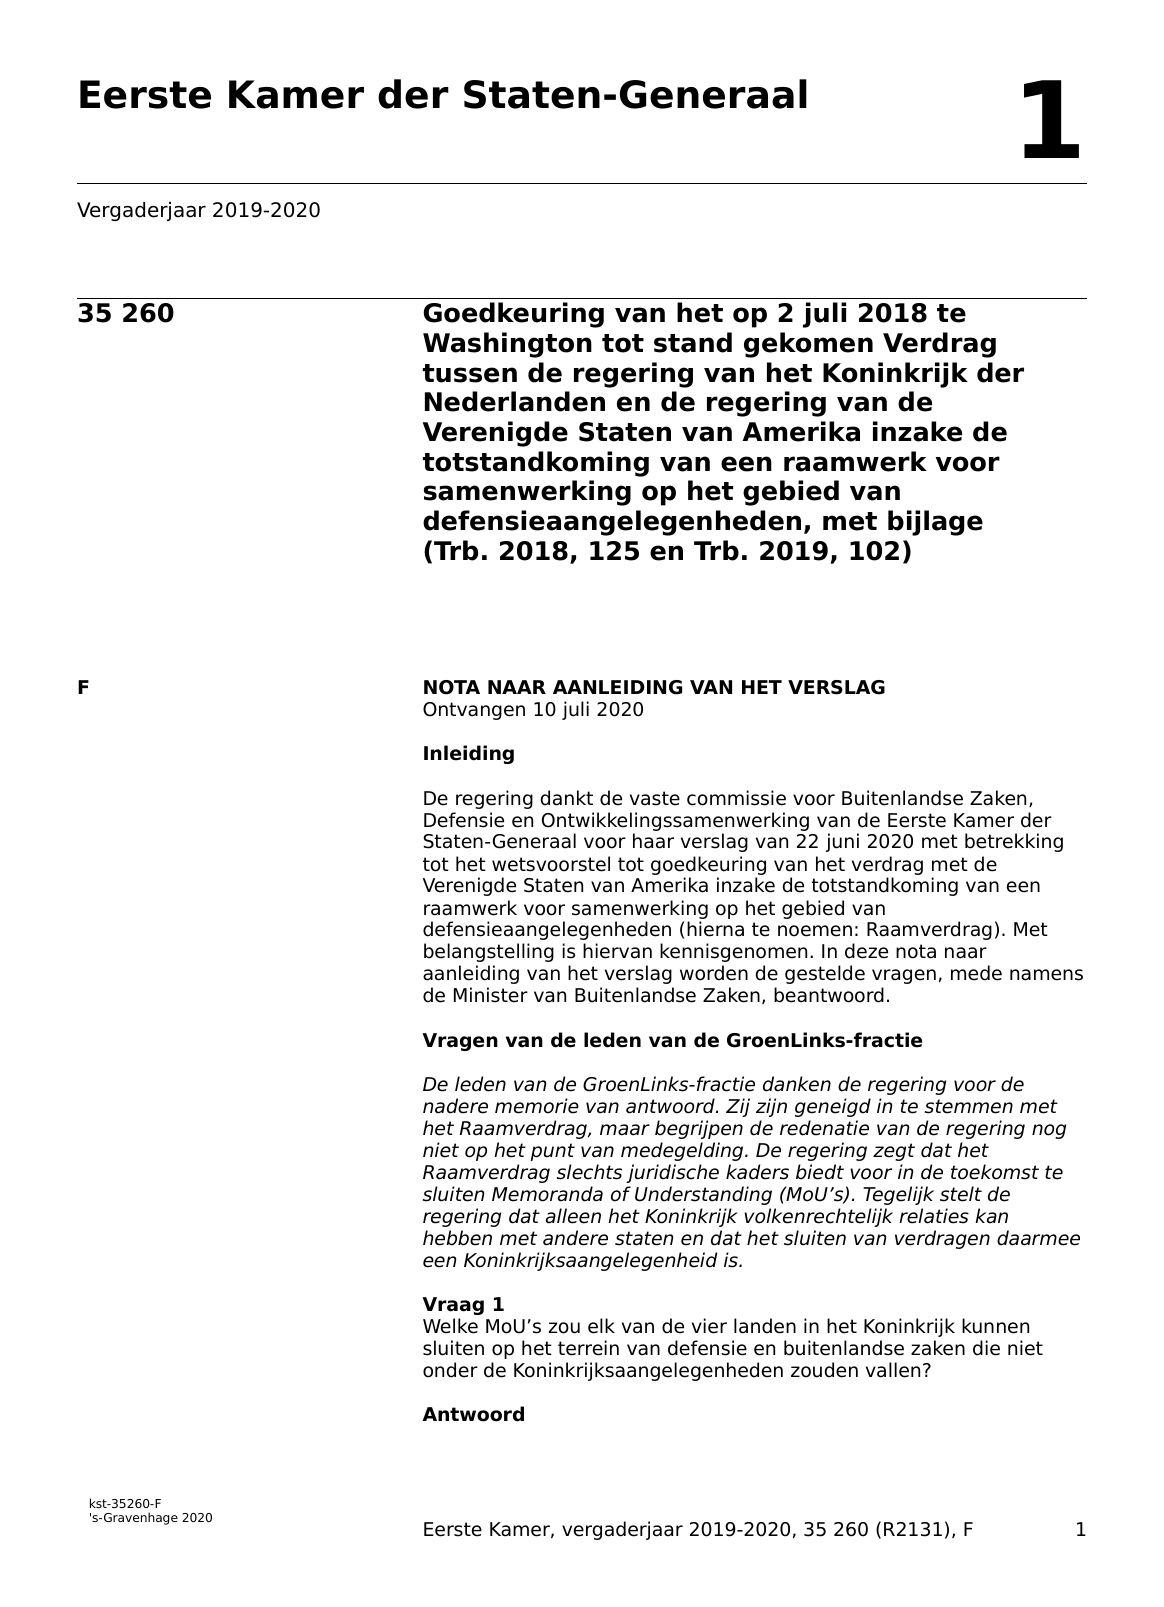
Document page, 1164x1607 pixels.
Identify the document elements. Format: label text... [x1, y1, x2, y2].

text 's-Gravenhage 2020 [88, 1511, 323, 1525]
text De leden van de GroenLinks-fractie danken de regering voor de nadere memorie van antwoord. Zij zijn geneigd in te stemmen met het Raamverdrag, maar begrijpen de redenatie van de regering nog niet op het punt van medegelding. De regering zegt dat het Raamverdrag slechts juridische kaders biedt voor in de toekomst te sluiten Memoranda of Understanding (MoU’s). Tegelijk stelt de regering dat alleen het Koninkrijk volkenrechtelijk relaties kan hebben met andere staten en dat het sluiten van verdragen daarmee een Koninkrijksaangelegenheid is. [422, 1074, 1087, 1271]
subtitle Inleiding [422, 743, 1087, 765]
text Antwoord [422, 1404, 1087, 1426]
text kst-35260-F [88, 1497, 323, 1511]
table_header 1 [886, 59, 1087, 183]
subtitle 35 260 Goedkeuring van het op 2 juli 2018 te Washington tot stand gekomen Verdrag tussen de regering van het Koninkrijk der Nederlanden en de regering van de Verenigde Staten van Amerika inzake de totstandkoming van een raamwerk voor samenwerking op het gebied van defensieaangelegenheden, met bijlage (Trb. 2018, 125 en Trb. 2019, 102) [77, 299, 1087, 566]
text Ontvangen 10 juli 2020 [422, 699, 1087, 721]
text De regering dankt de vaste commissie voor Buitenlandse Zaken, Defensie en Ontwikkelingssamenwerking van de Eerste Kamer der Staten-Generaal voor haar verslag van 22 juni 2020 met betrekking tot het wetsvoorstel tot goedkeuring van het verdrag met de Verenigde Staten van Amerika inzake de totstandkoming van een raamwerk voor samenwerking op het gebied van defensieaangelegenheden (hierna te noemen: Raamverdrag). Met belangstelling is hiervan kennisgenomen. In deze nota naar aanleiding van het verslag worden de gestelde vragen, mede namens de Minister van Buitenlandse Zaken, beantwoord. [422, 787, 1087, 1007]
table_header Eerste Kamer der Staten-Generaal [77, 59, 886, 183]
subtitle F NOTA NAAR AANLEIDING VAN HET VERSLAG [77, 677, 1087, 699]
table_cell Vergaderjaar 2019-2020 [77, 184, 1087, 298]
subtitle Vragen van de leden van de GroenLinks-fractie [422, 1029, 1087, 1051]
text Welke MoU’s zou elk van de vier landen in het Koninkrijk kunnen sluiten op het terrein van defensie en buitenlandse zaken die niet onder de Koninkrijksaangelegenheden zouden vallen? [422, 1316, 1087, 1382]
text Vraag 1 [422, 1294, 1087, 1316]
